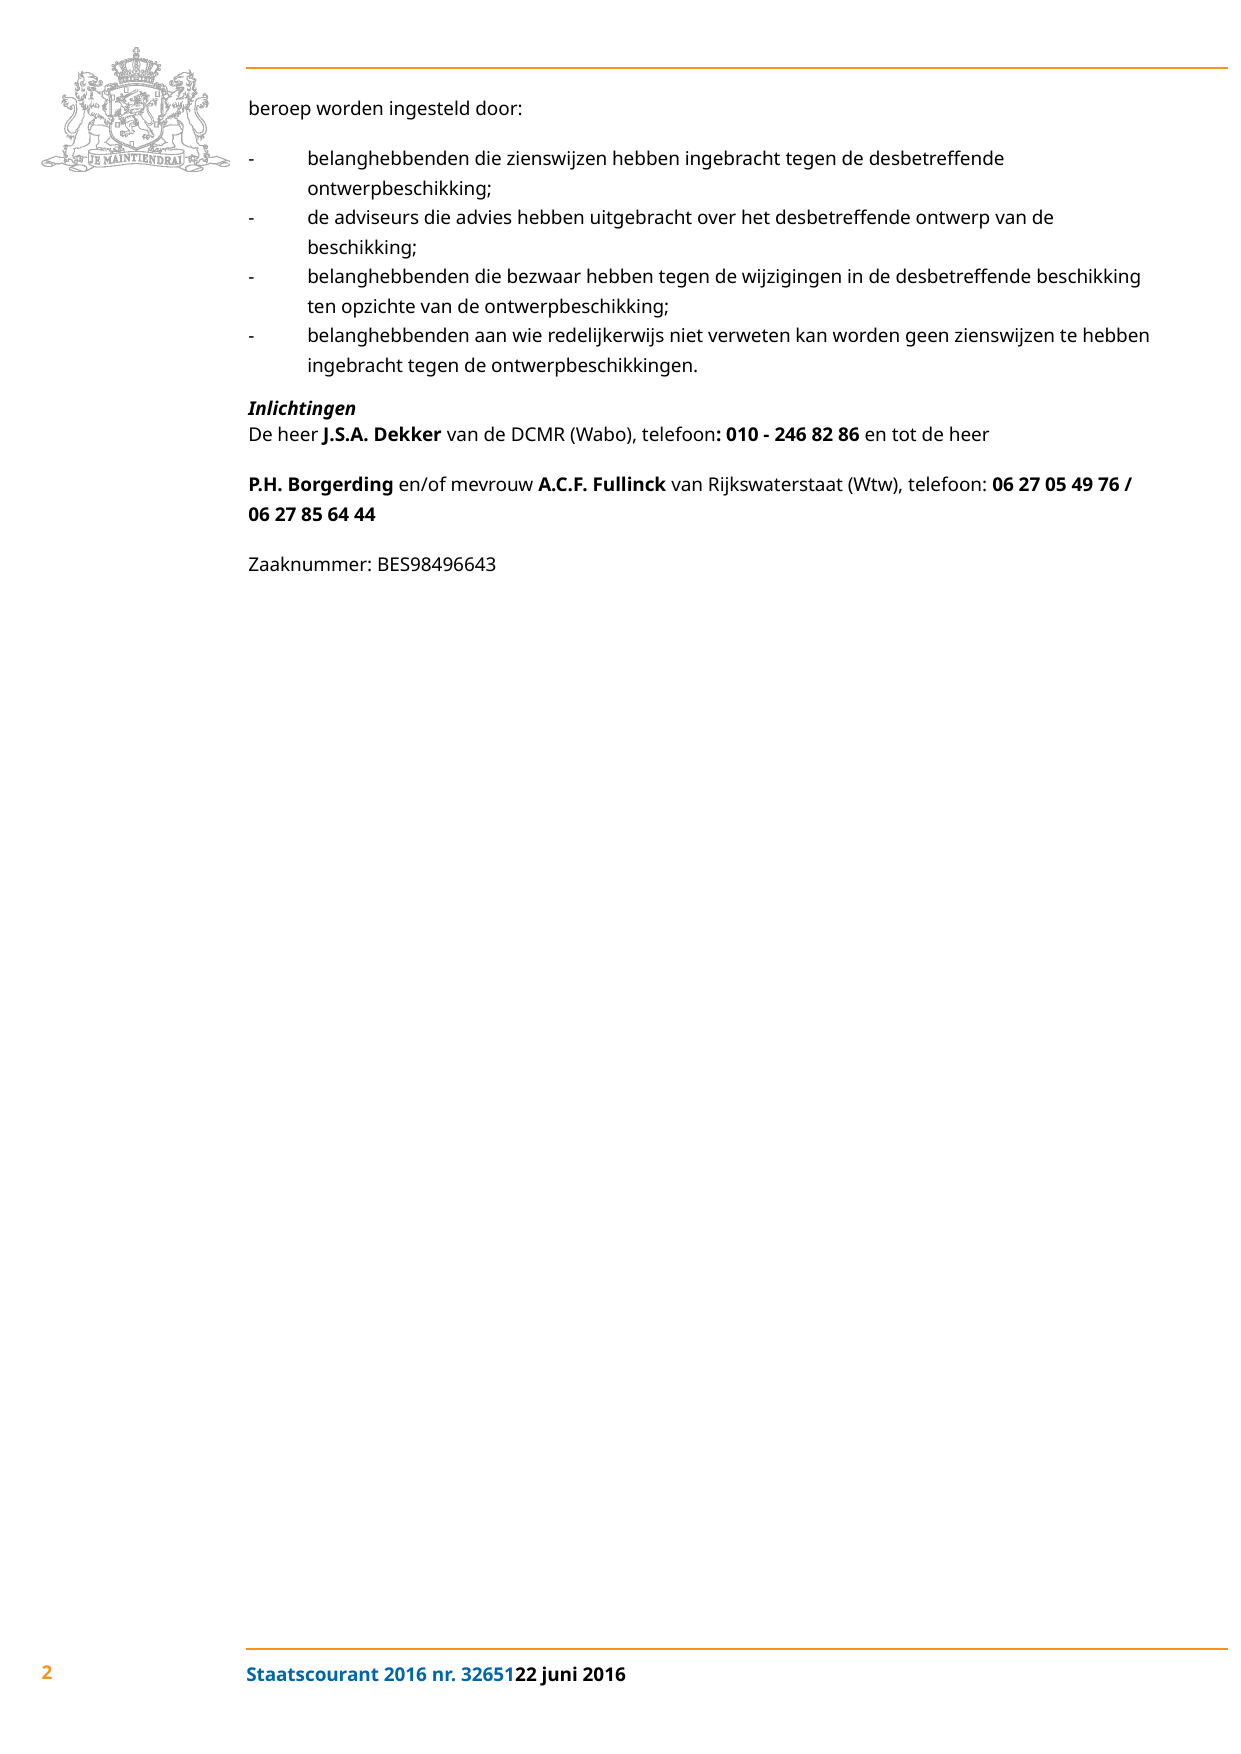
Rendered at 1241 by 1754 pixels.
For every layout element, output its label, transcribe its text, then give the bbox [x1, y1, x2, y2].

text Zaaknummer: BES98496643 [248, 552, 1152, 577]
list belanghebbenden aan wie redelijkerwijs niet verweten kan worden geen zienswijzen te hebben ingebracht tegen de ontwerpbeschikkingen. [248, 323, 1152, 378]
text De heer J.S.A. Dekker van de DCMR (Wabo), telefoon: 010 - 246 82 86 en tot de heer [248, 421, 1152, 447]
text beroep worden ingesteld door: [248, 95, 1152, 121]
text Inlichtingen [248, 395, 1152, 421]
text P.H. Borgerding en/of mevrouw A.C.F. Fullinck van Rijkswaterstaat (Wtw), telefoon: 06 27 05 49 76 / 06 27 85 64 44 [248, 472, 1152, 527]
picture [41, 47, 231, 172]
list belanghebbenden die zienswijzen hebben ingebracht tegen de desbetreffende ontwerpbeschikking; [248, 145, 1152, 201]
list belanghebbenden die bezwaar hebben tegen de wijzigingen in de desbetreffende beschikking ten opzichte van de ontwerpbeschikking; [248, 263, 1152, 319]
list de adviseurs die advies hebben uitgebracht over het desbetreffende ontwerp van de beschikking; [248, 204, 1152, 260]
